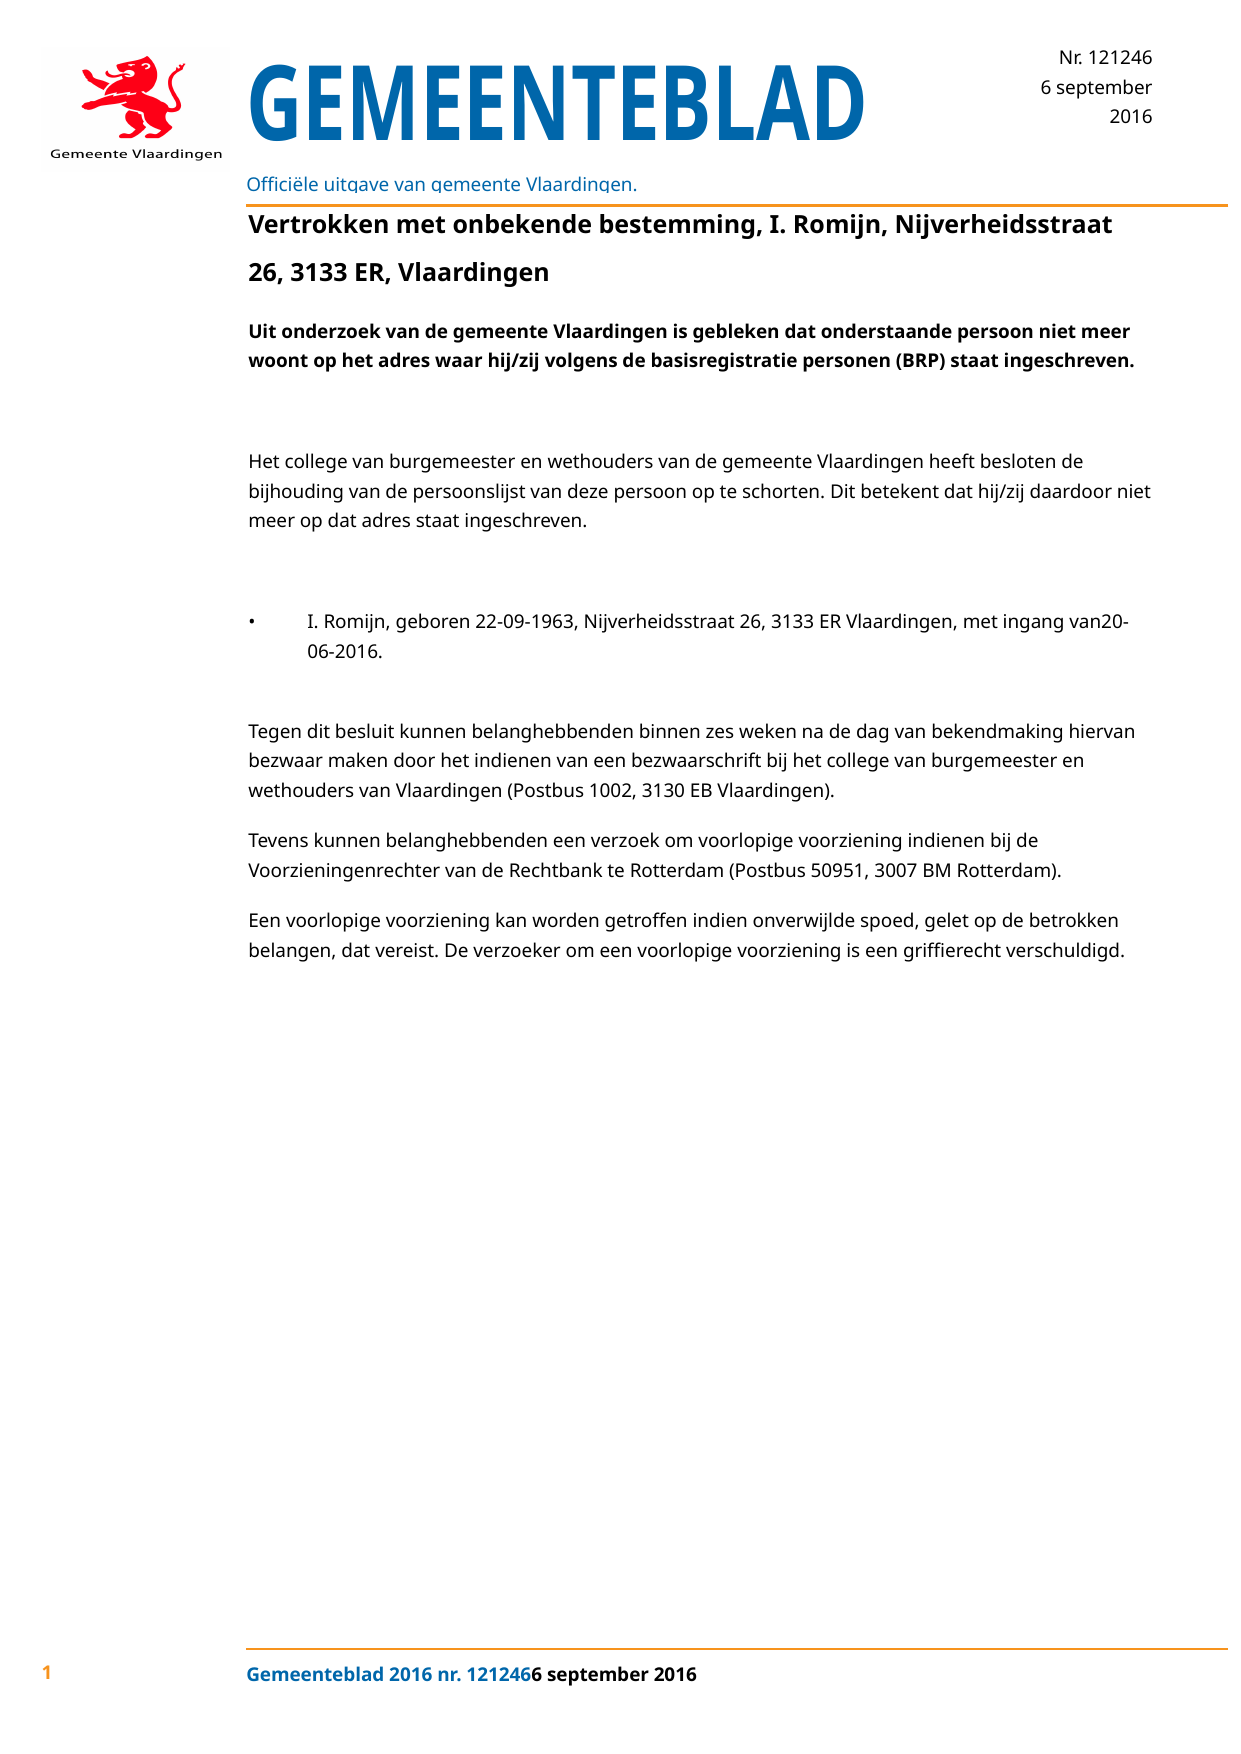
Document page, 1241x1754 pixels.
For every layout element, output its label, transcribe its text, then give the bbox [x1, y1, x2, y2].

picture [41, 47, 231, 172]
text Uit onderzoek van de gemeente Vlaardingen is gebleken dat onderstaande persoon niet meer woont op het adres waar hij/zij volgens de basisregistratie personen (BRP) staat ingeschreven. [248, 318, 1152, 373]
text Vertrokken met onbekende bestemming, I. Romijn, Nijverheidsstraat 26, 3133 ER, Vlaardingen [248, 207, 1152, 288]
list I. Romijn, geboren 22-09-1963, Nijverheidsstraat 26, 3133 ER Vlaardingen, met ingang van20-06-2016. [248, 608, 1152, 664]
text Het college van burgemeester en wethouders van de gemeente Vlaardingen heeft besloten de bijhouding van de persoonslijst van deze persoon op te schorten. Dit betekent dat hij/zij daardoor niet meer op dat adres staat ingeschreven. [248, 448, 1152, 533]
text Tegen dit besluit kunnen belanghebbenden binnen zes weken na de dag van bekendmaking hiervan bezwaar maken door het indienen van een bezwaarschrift bij het college van burgemeester en wethouders van Vlaardingen (Postbus 1002, 3130 EB Vlaardingen). [248, 718, 1152, 803]
text Tevens kunnen belanghebbenden een verzoek om voorlopige voorziening indienen bij de Voorzieningenrechter van de Rechtbank te Rotterdam (Postbus 50951, 3007 BM Rotterdam). [248, 827, 1152, 883]
text Een voorlopige voorziening kan worden getroffen indien onverwijlde spoed, gelet op de betrokken belangen, dat vereist. De verzoeker om een voorlopige voorziening is een griffierecht verschuldigd. [248, 907, 1152, 963]
